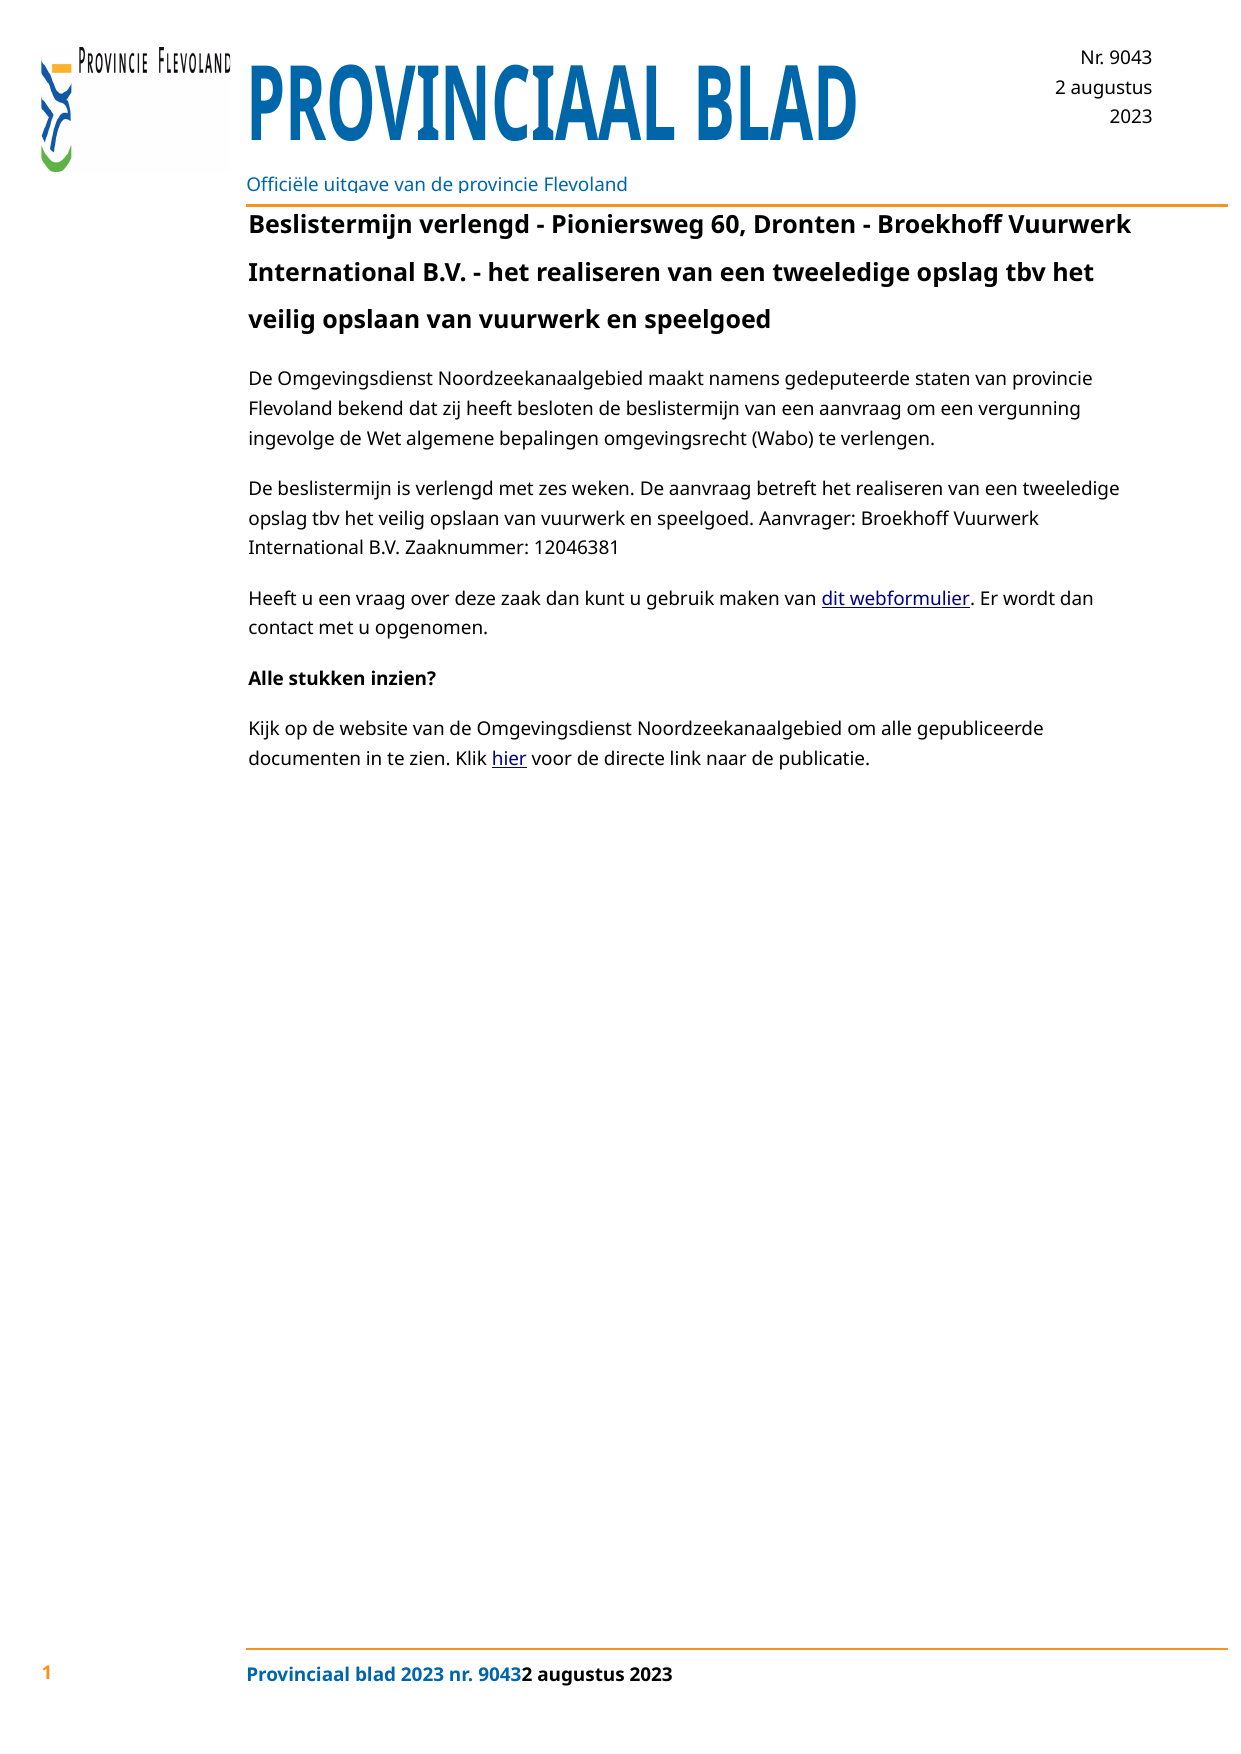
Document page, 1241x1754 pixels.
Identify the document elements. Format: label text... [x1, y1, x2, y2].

text Kijk op de website van de Omgevingsdienst Noordzeekanaalgebied om alle gepubliceerde documenten in te zien. Klik hier voor de directe link naar de publicatie. [248, 715, 1152, 770]
text Alle stukken inzien? [248, 665, 1152, 690]
text Beslistermijn verlengd - Pioniersweg 60, Dronten - Broekhoff Vuurwerk International B.V. - het realiseren van een tweeledige opslag tbv het veilig opslaan van vuurwerk en speelgoed [248, 207, 1152, 336]
text De Omgevingsdienst Noordzeekanaalgebied maakt namens gedeputeerde staten van provincie Flevoland bekend dat zij heeft besloten de beslistermijn van een aanvraag om een vergunning ingevolge de Wet algemene bepalingen omgevingsrecht (Wabo) te verlengen. [248, 366, 1152, 450]
picture [41, 47, 231, 172]
text Heeft u een vraag over deze zaak dan kunt u gebruik maken van dit webformulier. Er wordt dan contact met u opgenomen. [248, 585, 1152, 640]
text De beslistermijn is verlengd met zes weken. De aanvraag betreft het realiseren van een tweeledige opslag tbv het veilig opslaan van vuurwerk en speelgoed. Aanvrager: Broekhoff Vuurwerk International B.V. Zaaknummer: 12046381 [248, 475, 1152, 560]
